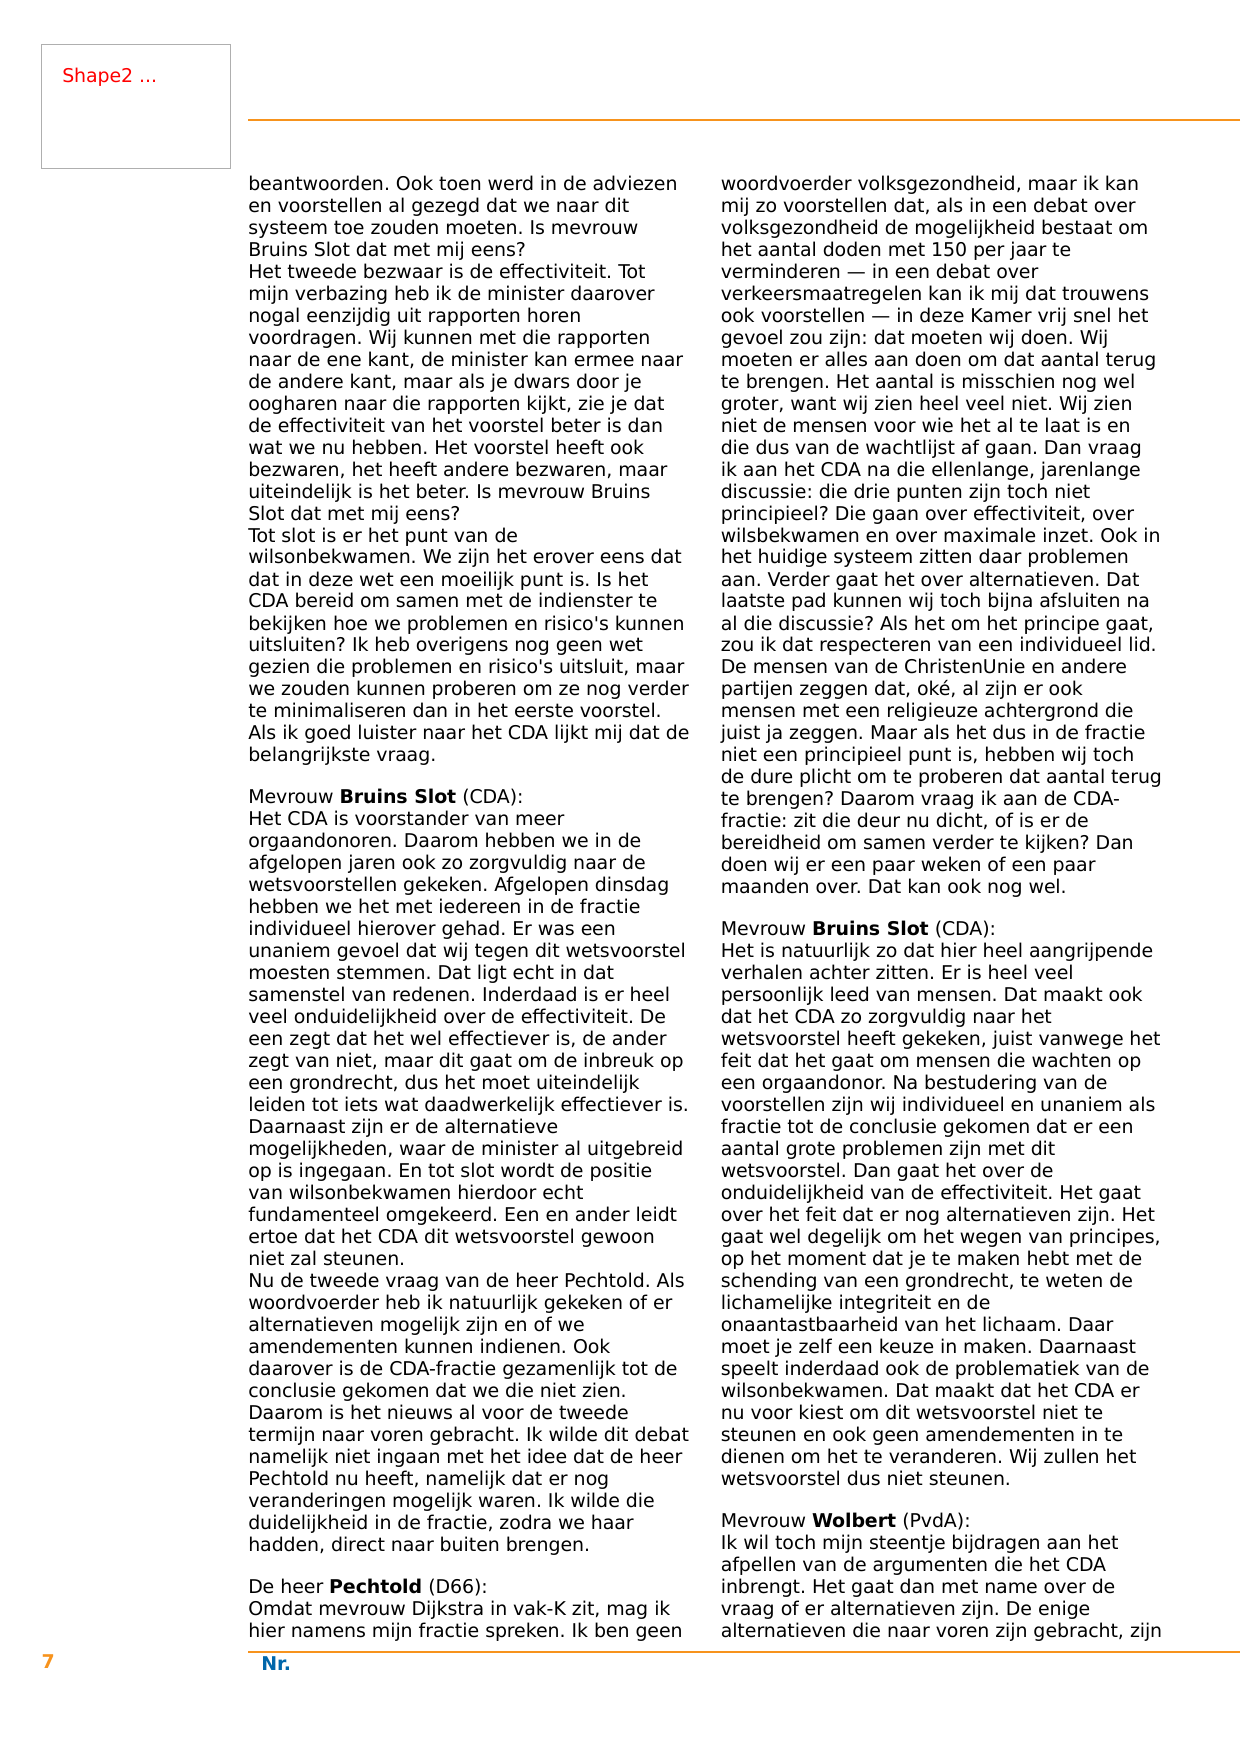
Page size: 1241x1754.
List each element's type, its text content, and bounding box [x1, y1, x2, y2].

text Mevrouw Bruins Slot (CDA): [721, 918, 1163, 940]
text Het tweede bezwaar is de effectiviteit. Tot mijn verbazing heb ik de minister daarover nogal eenzijdig uit rapporten horen voordragen. Wij kunnen met die rapporten naar de ene kant, de minister kan ermee naar de andere kant, maar als je dwars door je oogharen naar die rapporten kijkt, zie je dat de effectiviteit van het voorstel beter is dan wat we nu hebben. Het voorstel heeft ook bezwaren, het heeft andere bezwaren, maar uiteindelijk is het beter. Is mevrouw Bruins Slot dat met mij eens? [248, 261, 691, 524]
text Nu de tweede vraag van de heer Pechtold. Als woordvoerder heb ik natuurlijk gekeken of er alternatieven mogelijk zijn en of we amendementen kunnen indienen. Ook daarover is de CDA-fractie gezamenlijk tot de conclusie gekomen dat we die niet zien. Daarom is het nieuws al voor de tweede termijn naar voren gebracht. Ik wilde dit debat namelijk niet ingaan met het idee dat de heer Pechtold nu heeft, namelijk dat er nog veranderingen mogelijk waren. Ik wilde die duidelijkheid in de fractie, zodra we haar hadden, direct naar buiten brengen. [248, 1270, 691, 1556]
text beantwoorden. Ook toen werd in de adviezen en voorstellen al gezegd dat we naar dit systeem toe zouden moeten. Is mevrouw Bruins Slot dat met mij eens? [248, 173, 691, 261]
text Het CDA is voorstander van meer orgaandonoren. Daarom hebben we in de afgelopen jaren ook zo zorgvuldig naar de wetsvoorstellen gekeken. Afgelopen dinsdag hebben we het met iedereen in de fractie individueel hierover gehad. Er was een unaniem gevoel dat wij tegen dit wetsvoorstel moesten stemmen. Dat ligt echt in dat samenstel van redenen. Inderdaad is er heel veel onduidelijkheid over de effectiviteit. De een zegt dat het wel effectiever is, de ander zegt van niet, maar dit gaat om de inbreuk op een grondrecht, dus het moet uiteindelijk leiden tot iets wat daadwerkelijk effectiever is. Daarnaast zijn er de alternatieve mogelijkheden, waar de minister al uitgebreid op is ingegaan. En tot slot wordt de positie van wilsonbekwamen hierdoor echt fundamenteel omgekeerd. Een en ander leidt ertoe dat het CDA dit wetsvoorstel gewoon niet zal steunen. [248, 808, 691, 1270]
text Mevrouw Wolbert (PvdA): [721, 1509, 1163, 1532]
text Ik wil toch mijn steentje bijdragen aan het afpellen van de argumenten die het CDA inbrengt. Het gaat dan met name over de vraag of er alternatieven zijn. De enige alternatieven die naar voren zijn gebracht, zijn [721, 1532, 1163, 1641]
text De heer Pechtold (D66): [248, 1576, 691, 1597]
text Omdat mevrouw Dijkstra in vak-K zit, mag ik hier namens mijn fractie spreken. Ik ben geen [248, 1597, 691, 1641]
text Mevrouw Bruins Slot (CDA): [248, 786, 691, 808]
text Tot slot is er het punt van de wilsonbekwamen. We zijn het erover eens dat dat in deze wet een moeilijk punt is. Is het CDA bereid om samen met de indienster te bekijken hoe we problemen en risico's kunnen uitsluiten? Ik heb overigens nog geen wet gezien die problemen en risico's uitsluit, maar we zouden kunnen proberen om ze nog verder te minimaliseren dan in het eerste voorstel. Als ik goed luister naar het CDA lijkt mij dat de belangrijkste vraag. [248, 524, 691, 766]
text woordvoerder volksgezondheid, maar ik kan mij zo voorstellen dat, als in een debat over volksgezondheid de mogelijkheid bestaat om het aantal doden met 150 per jaar te verminderen — in een debat over verkeersmaatregelen kan ik mij dat trouwens ook voorstellen — in deze Kamer vrij snel het gevoel zou zijn: dat moeten wij doen. Wij moeten er alles aan doen om dat aantal terug te brengen. Het aantal is misschien nog wel groter, want wij zien heel veel niet. Wij zien niet de mensen voor wie het al te laat is en die dus van de wachtlijst af gaan. Dan vraag ik aan het CDA na die ellenlange, jarenlange discussie: die drie punten zijn toch niet principieel? Die gaan over effectiviteit, over wilsbekwamen en over maximale inzet. Ook in het huidige systeem zitten daar problemen aan. Verder gaat het over alternatieven. Dat laatste pad kunnen wij toch bijna afsluiten na al die discussie? Als het om het principe gaat, zou ik dat respecteren van een individueel lid. De mensen van de ChristenUnie en andere partijen zeggen dat, oké, al zijn er ook mensen met een religieuze achtergrond die juist ja zeggen. Maar als het dus in de fractie niet een principieel punt is, hebben wij toch de dure plicht om te proberen dat aantal terug te brengen? Daarom vraag ik aan de CDA-fractie: zit die deur nu dicht, of is er de bereidheid om samen verder te kijken? Dan doen wij er een paar weken of een paar maanden over. Dat kan ook nog wel. [721, 173, 1163, 898]
text Het is natuurlijk zo dat hier heel aangrijpende verhalen achter zitten. Er is heel veel persoonlijk leed van mensen. Dat maakt ook dat het CDA zo zorgvuldig naar het wetsvoorstel heeft gekeken, juist vanwege het feit dat het gaat om mensen die wachten op een orgaandonor. Na bestudering van de voorstellen zijn wij individueel en unaniem als fractie tot de conclusie gekomen dat er een aantal grote problemen zijn met dit wetsvoorstel. Dan gaat het over de onduidelijkheid van de effectiviteit. Het gaat over het feit dat er nog alternatieven zijn. Het gaat wel degelijk om het wegen van principes, op het moment dat je te maken hebt met de schending van een grondrecht, te weten de lichamelijke integriteit en de onaantastbaarheid van het lichaam. Daar moet je zelf een keuze in maken. Daarnaast speelt inderdaad ook de problematiek van de wilsonbekwamen. Dat maakt dat het CDA er nu voor kiest om dit wetsvoorstel niet te steunen en ook geen amendementen in te dienen om het te veranderen. Wij zullen het wetsvoorstel dus niet steunen. [721, 940, 1163, 1489]
